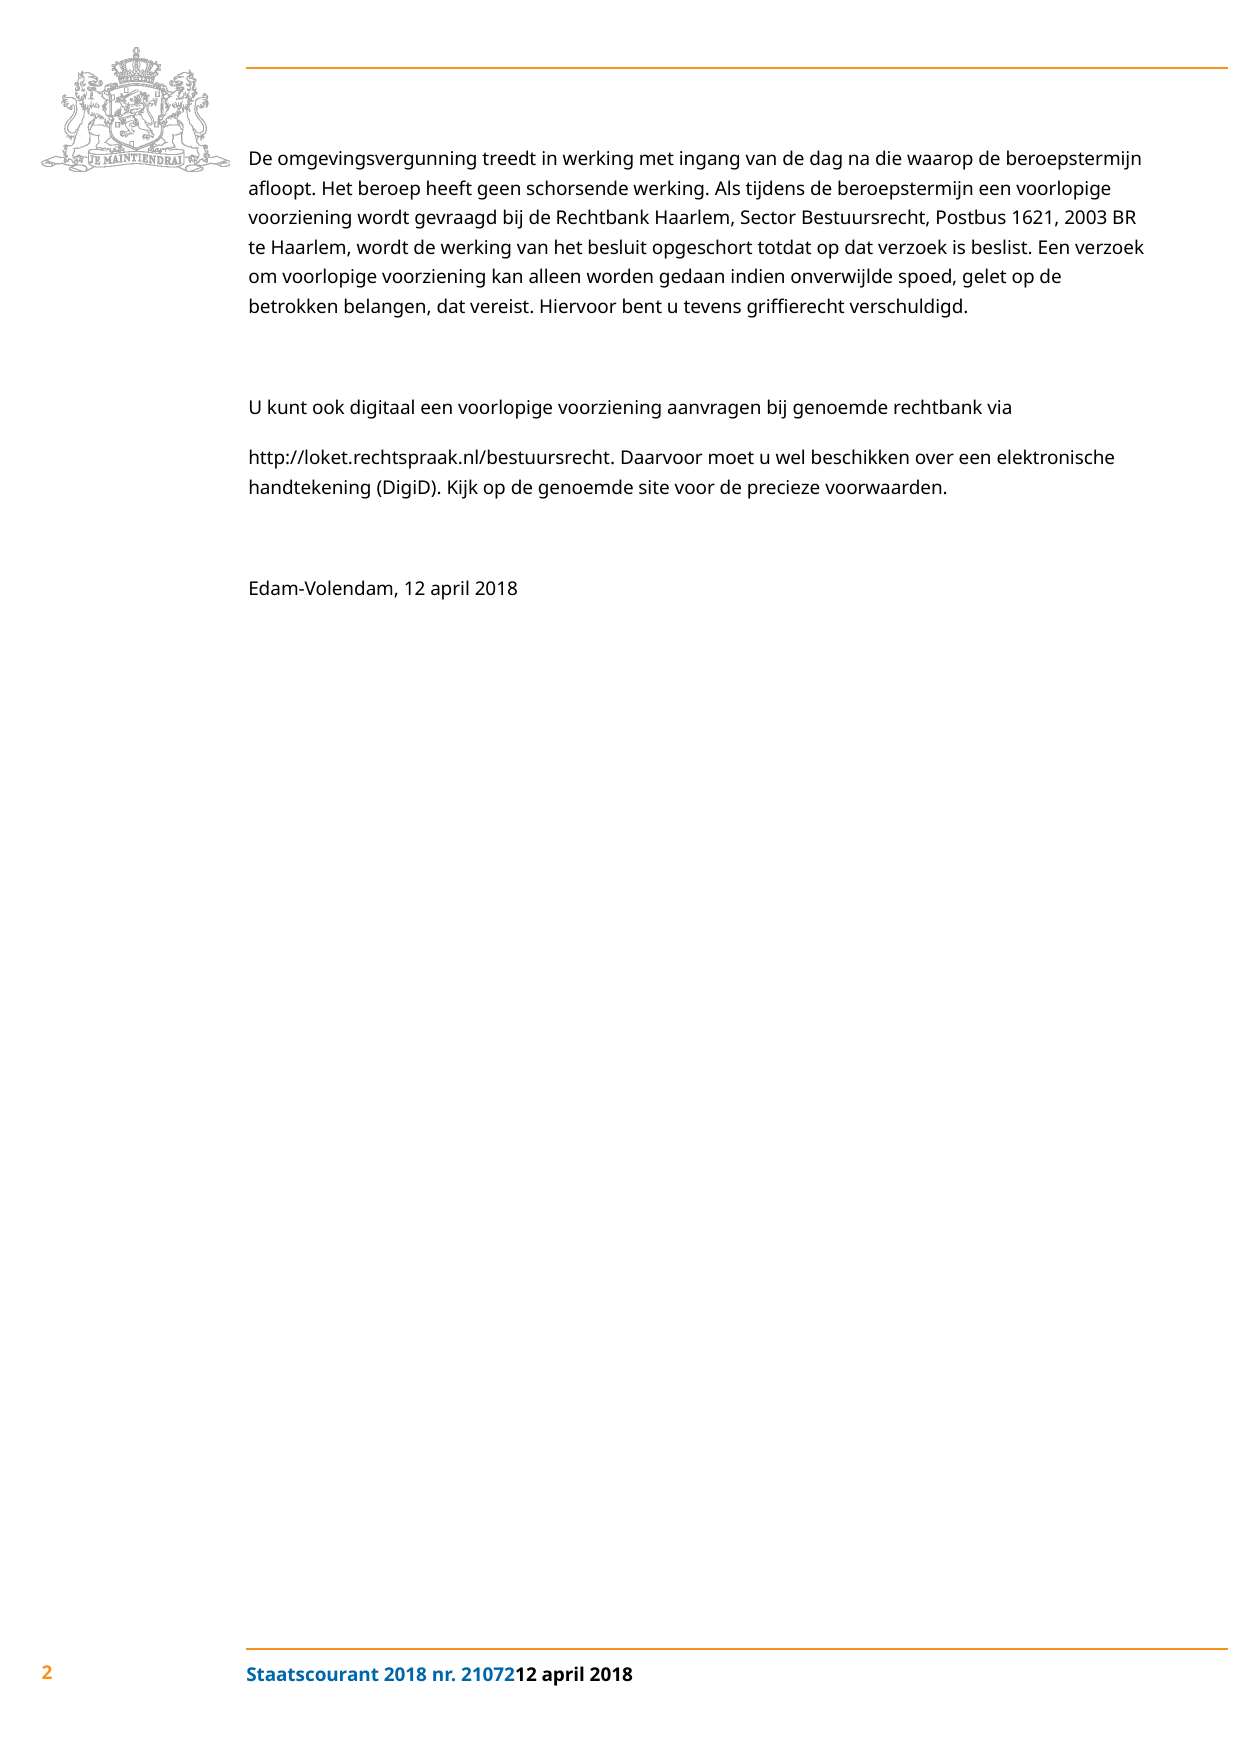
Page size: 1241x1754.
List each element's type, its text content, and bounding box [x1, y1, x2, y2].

text Edam-Volendam, 12 april 2018 [248, 575, 1152, 601]
picture [41, 47, 231, 172]
text De omgevingsvergunning treedt in werking met ingang van de dag na die waarop de beroepstermijn afloopt. Het beroep heeft geen schorsende werking. Als tijdens de beroepstermijn een voorlopige voorziening wordt gevraagd bij de Rechtbank Haarlem, Sector Bestuursrecht, Postbus 1621, 2003 BR te Haarlem, wordt de werking van het besluit opgeschort totdat op dat verzoek is beslist. Een verzoek om voorlopige voorziening kan alleen worden gedaan indien onverwijlde spoed, gelet op de betrokken belangen, dat vereist. Hiervoor bent u tevens griffierecht verschuldigd. [248, 145, 1152, 319]
text http://loket.rechtspraak.nl/bestuursrecht. Daarvoor moet u wel beschikken over een elektronische handtekening (DigiD). Kijk op de genoemde site voor de precieze voorwaarden. [248, 444, 1152, 500]
text U kunt ook digitaal een voorlopige voorziening aanvragen bij genoemde rechtbank via [248, 394, 1152, 420]
